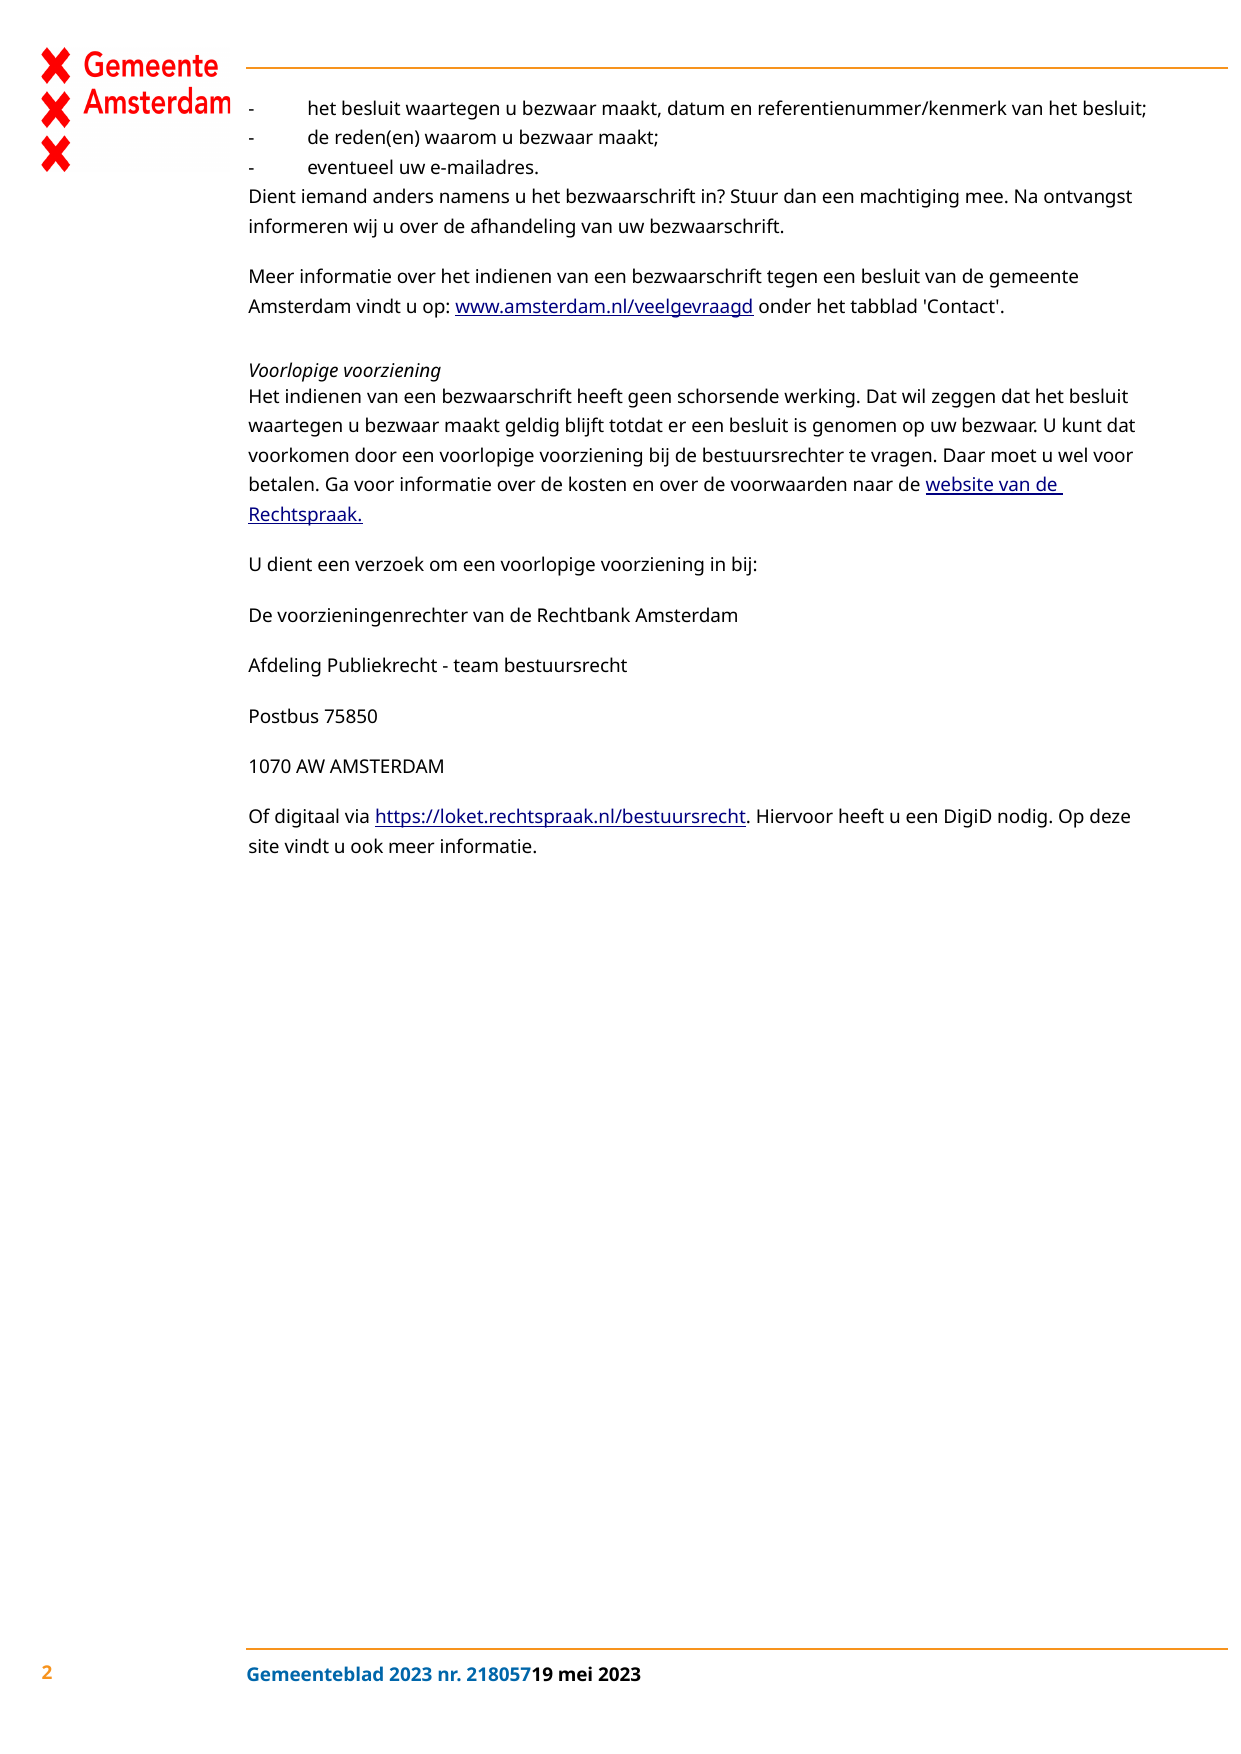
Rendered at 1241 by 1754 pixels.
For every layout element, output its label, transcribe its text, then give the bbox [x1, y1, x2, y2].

text Het indienen van een bezwaarschrift heeft geen schorsende werking. Dat wil zeggen dat het besluit waartegen u bezwaar maakt geldig blijft totdat er een besluit is genomen op uw bezwaar. U kunt dat voorkomen door een voorlopige voorziening bij de bestuursrechter te vragen. Daar moet u wel voor betalen. Ga voor informatie over de kosten en over de voorwaarden naar de website van de Rechtspraak. [248, 383, 1152, 527]
text Dient iemand anders namens u het bezwaarschrift in? Stuur dan een machtiging mee. Na ontvangst informeren wij u over de afhandeling van uw bezwaarschrift. [248, 183, 1152, 239]
text De voorzieningenrechter van de Rechtbank Amsterdam [248, 602, 1152, 628]
list eventueel uw e-mailadres. [248, 154, 1152, 180]
text Meer informatie over het indienen van een bezwaarschrift tegen een besluit van de gemeente Amsterdam vindt u op: www.amsterdam.nl/veelgevraagd onder het tabblad 'Contact'. [248, 263, 1152, 319]
picture [41, 47, 231, 172]
text Voorlopige voorziening [248, 357, 1152, 383]
text Postbus 75850 [248, 703, 1152, 728]
text U dient een verzoek om een voorlopige voorziening in bij: [248, 552, 1152, 577]
text Afdeling Publiekrecht - team bestuursrecht [248, 652, 1152, 678]
text Of digitaal via https://loket.rechtspraak.nl/bestuursrecht. Hiervoor heeft u een DigiD nodig. Op deze site vindt u ook meer informatie. [248, 804, 1152, 859]
list de reden(en) waarom u bezwaar maakt; [248, 124, 1152, 150]
list het besluit waartegen u bezwaar maakt, datum en referentienummer/kenmerk van het besluit; [248, 95, 1152, 121]
text 1070 AW AMSTERDAM [248, 753, 1152, 779]
